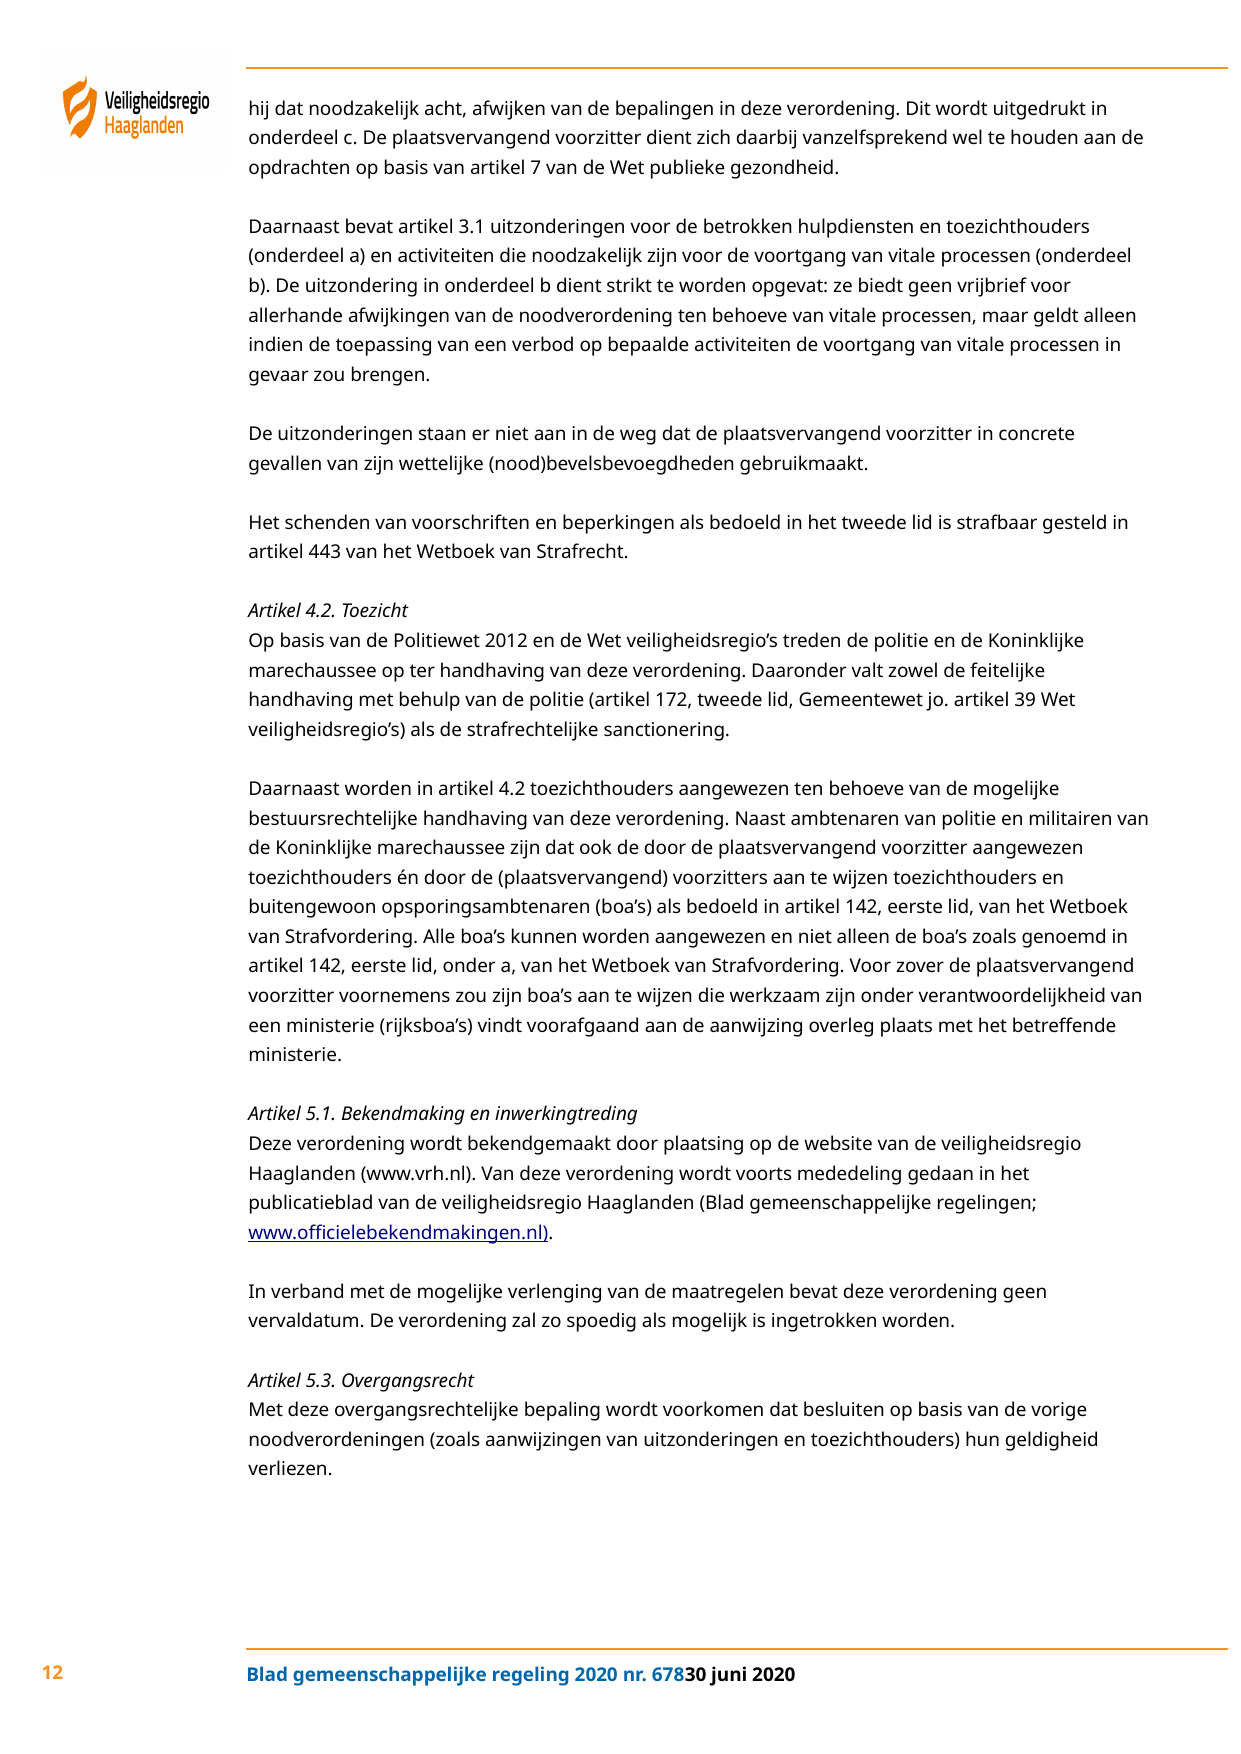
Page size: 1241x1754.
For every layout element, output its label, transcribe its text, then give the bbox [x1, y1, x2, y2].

text Artikel 5.3. Overgangsrecht [248, 1367, 1152, 1393]
text Daarnaast worden in artikel 4.2 toezichthouders aangewezen ten behoeve van de mogelijke bestuursrechtelijke handhaving van deze verordening. Naast ambtenaren van politie en militairen van de Koninklijke marechaussee zijn dat ook de door de plaatsvervangend voorzitter aangewezen toezichthouders én door de (plaatsvervangend) voorzitters aan te wijzen toezichthouders en buitengewoon opsporingsambtenaren (boa’s) als bedoeld in artikel 142, eerste lid, van het Wetboek van Strafvordering. Alle boa’s kunnen worden aangewezen en niet alleen de boa’s zoals genoemd in artikel 142, eerste lid, onder a, van het Wetboek van Strafvordering. Voor zover de plaatsvervangend voorzitter voornemens zou zijn boa’s aan te wijzen die werkzaam zijn onder verantwoordelijkheid van een ministerie (rijksboa’s) vindt voorafgaand aan de aanwijzing overleg plaats met het betreffende ministerie. [248, 775, 1152, 1067]
text Artikel 4.2. Toezicht [248, 598, 1152, 623]
text Deze verordening wordt bekendgemaakt door plaatsing op de website van de veiligheidsregio Haaglanden (www.vrh.nl). Van deze verordening wordt voorts mededeling gedaan in het publicatieblad van de veiligheidsregio Haaglanden (Blad gemeenschappelijke regelingen; www.officielebekendmakingen.nl). [248, 1130, 1152, 1245]
text Artikel 5.1. Bekendmaking en inwerkingtreding [248, 1101, 1152, 1126]
text De uitzonderingen staan er niet aan in de weg dat de plaatsvervangend voorzitter in concrete gevallen van zijn wettelijke (nood)bevelsbevoegdheden gebruikmaakt. [248, 420, 1152, 476]
text Het schenden van voorschriften en beperkingen als bedoeld in het tweede lid is strafbaar gesteld in artikel 443 van het Wetboek van Strafrecht. [248, 509, 1152, 564]
text Daarnaast bevat artikel 3.1 uitzonderingen voor de betrokken hulpdiensten en toezichthouders (onderdeel a) en activiteiten die noodzakelijk zijn voor de voortgang van vitale processen (onderdeel b). De uitzondering in onderdeel b dient strikt te worden opgevat: ze biedt geen vrijbrief voor allerhande afwijkingen van de noodverordening ten behoeve van vitale processen, maar geldt alleen indien de toepassing van een verbod op bepaalde activiteiten de voortgang van vitale processen in gevaar zou brengen. [248, 213, 1152, 387]
text Op basis van de Politiewet 2012 en de Wet veiligheidsregio’s treden de politie en de Koninklijke marechaussee op ter handhaving van deze verordening. Daaronder valt zowel de feitelijke handhaving met behulp van de politie (artikel 172, tweede lid, Gemeentewet jo. artikel 39 Wet veiligheidsregio’s) als de strafrechtelijke sanctionering. [248, 627, 1152, 742]
text Met deze overgangsrechtelijke bepaling wordt voorkomen dat besluiten op basis van de vorige noodverordeningen (zoals aanwijzingen van uitzonderingen en toezichthouders) hun geldigheid verliezen. [248, 1396, 1152, 1481]
text In verband met de mogelijke verlenging van de maatregelen bevat deze verordening geen vervaldatum. De verordening zal zo spoedig als mogelijk is ingetrokken worden. [248, 1278, 1152, 1333]
text hij dat noodzakelijk acht, afwijken van de bepalingen in deze verordening. Dit wordt uitgedrukt in onderdeel c. De plaatsvervangend voorzitter dient zich daarbij vanzelfsprekend wel te houden aan de opdrachten op basis van artikel 7 van de Wet publieke gezondheid. [248, 95, 1152, 180]
picture [41, 47, 231, 172]
